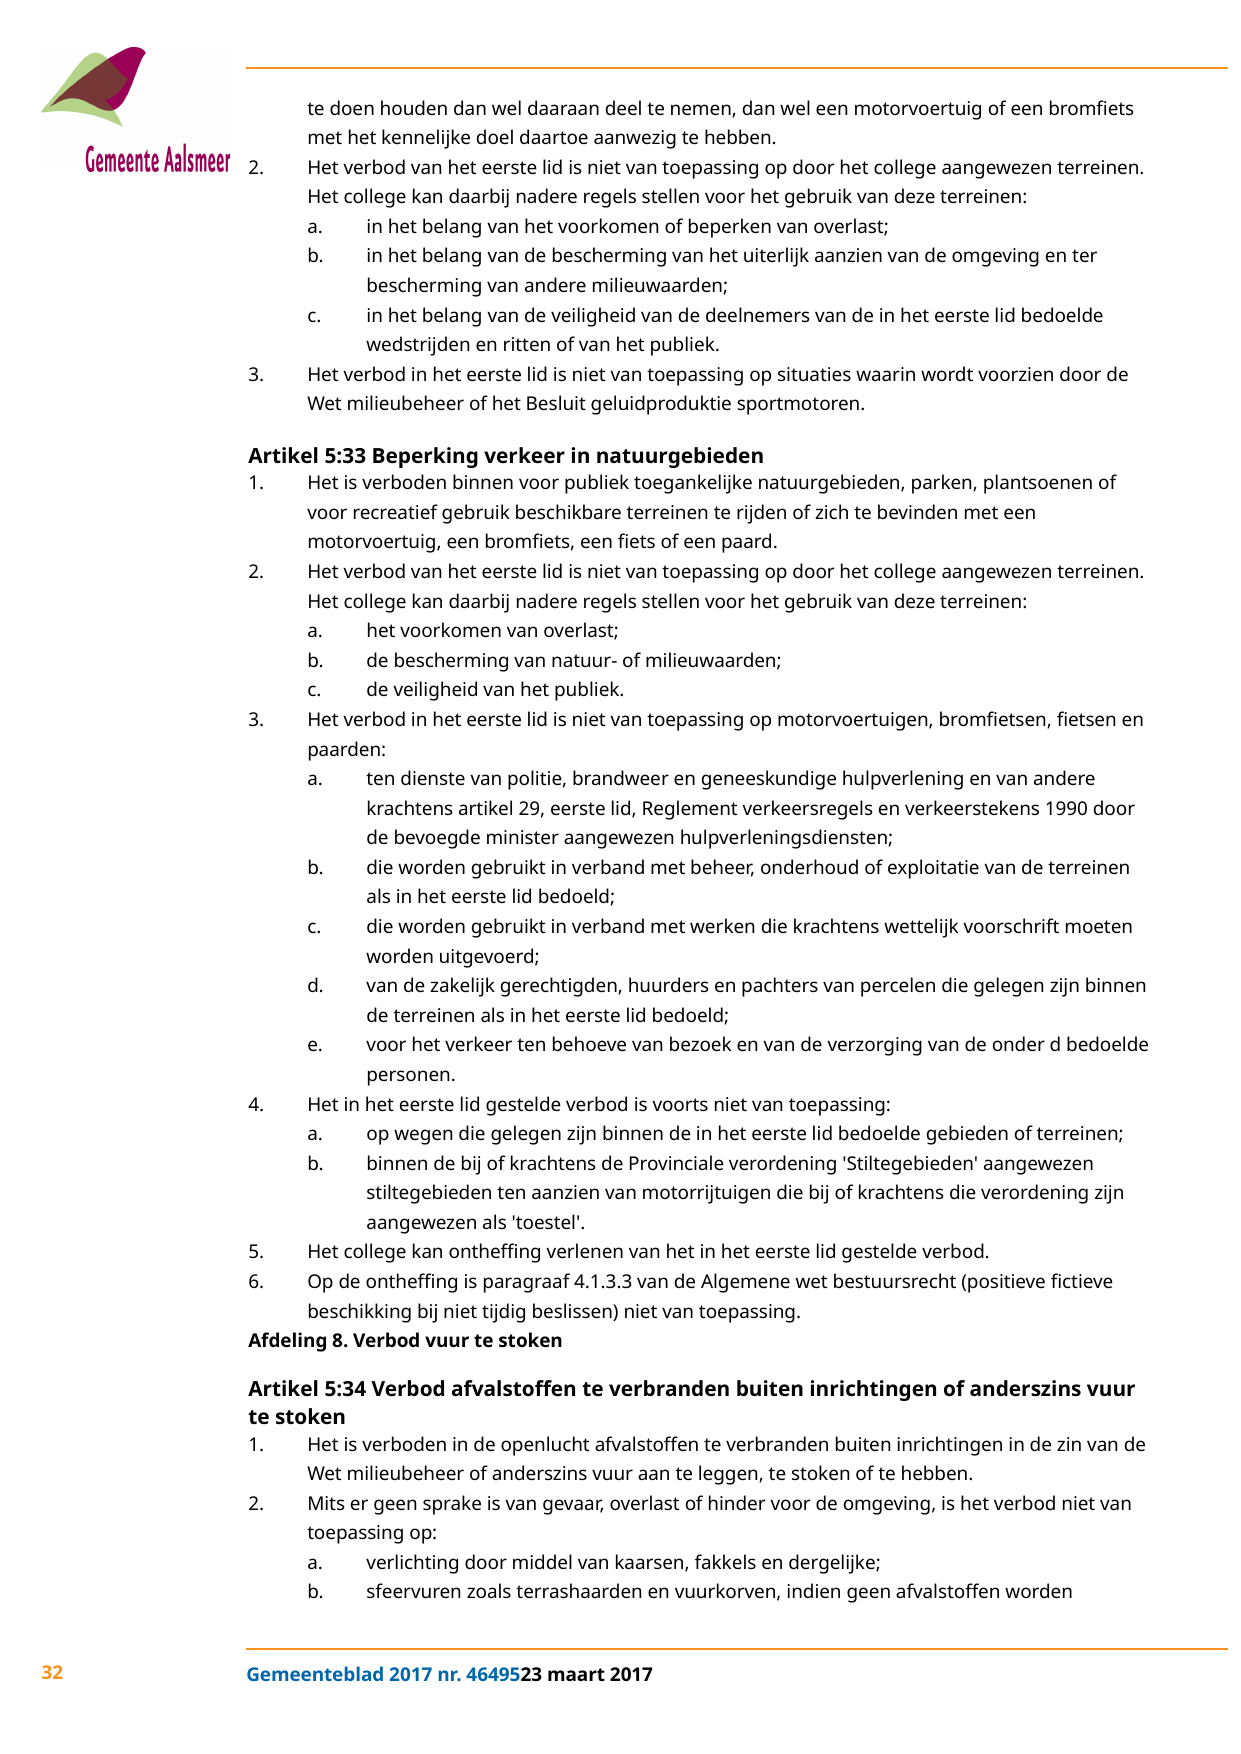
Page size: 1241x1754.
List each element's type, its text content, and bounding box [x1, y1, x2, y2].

list in het belang van het voorkomen of beperken van overlast; [307, 213, 1152, 239]
list in het belang van de bescherming van het uiterlijk aanzien van de omgeving en ter bescherming van andere milieuwaarden; [307, 243, 1152, 298]
list Het college kan ontheffing verlenen van het in het eerste lid gestelde verbod. [248, 1239, 1152, 1264]
list Het verbod van het eerste lid is niet van toepassing op door het college aangewezen terreinen. Het college kan daarbij nadere regels stellen voor het gebruik van deze terreinen: [248, 558, 1152, 613]
list Het verbod van het eerste lid is niet van toepassing op door het college aangewezen terreinen. Het college kan daarbij nadere regels stellen voor het gebruik van deze terreinen: [248, 154, 1152, 209]
list op wegen die gelegen zijn binnen de in het eerste lid bedoelde gebieden of terreinen; [307, 1120, 1152, 1146]
list in het belang van de veiligheid van de deelnemers van de in het eerste lid bedoelde wedstrijden en ritten of van het publiek. [307, 302, 1152, 357]
list voor het verkeer ten behoeve van bezoek en van de verzorging van de onder d bedoelde personen. [307, 1032, 1152, 1087]
picture [41, 47, 231, 172]
list ten dienste van politie, brandweer en geneeskundige hulpverlening en van andere krachtens artikel 29, eerste lid, Reglement verkeersregels en verkeerstekens 1990 door de bevoegde minister aangewezen hulpverleningsdiensten; [307, 765, 1152, 850]
list van de zakelijk gerechtigden, huurders en pachters van percelen die gelegen zijn binnen de terreinen als in het eerste lid bedoeld; [307, 972, 1152, 1028]
text Artikel 5:33 Beperking verkeer in natuurgebieden [248, 441, 1152, 469]
list Het is verboden in de openlucht afvalstoffen te verbranden buiten inrichtingen in de zin van de Wet milieubeheer of anderszins vuur aan te leggen, te stoken of te hebben. [248, 1431, 1152, 1486]
list Het verbod in het eerste lid is niet van toepassing op motorvoertuigen, bromfietsen, fietsen en paarden: [248, 706, 1152, 761]
list die worden gebruikt in verband met beheer, onderhoud of exploitatie van de terreinen als in het eerste lid bedoeld; [307, 854, 1152, 909]
text Artikel 5:34 Verbod afvalstoffen te verbranden buiten inrichtingen of anderszins vuur te stoken [248, 1374, 1152, 1431]
list binnen de bij of krachtens de Provinciale verordening 'Stiltegebieden' aangewezen stiltegebieden ten aanzien van motorrijtuigen die bij of krachtens die verordening zijn aangewezen als 'toestel'. [307, 1150, 1152, 1235]
list Mits er geen sprake is van gevaar, overlast of hinder voor de omgeving, is het verbod niet van toepassing op: [248, 1490, 1152, 1545]
list Het in het eerste lid gestelde verbod is voorts niet van toepassing: [248, 1091, 1152, 1116]
text Afdeling 8. Verbod vuur te stoken [248, 1327, 1152, 1353]
list verlichting door middel van kaarsen, fakkels en dergelijke; [307, 1549, 1152, 1575]
list Het is verboden binnen voor publiek toegankelijke natuurgebieden, parken, plantsoenen of voor recreatief gebruik beschikbare terreinen te rijden of zich te bevinden met een motorvoertuig, een bromfiets, een fiets of een paard. [248, 469, 1152, 554]
list die worden gebruikt in verband met werken die krachtens wettelijk voorschrift moeten worden uitgevoerd; [307, 913, 1152, 968]
list de veiligheid van het publiek. [307, 677, 1152, 702]
list te doen houden dan wel daaraan deel te nemen, dan wel een motorvoertuig of een bromfiets met het kennelijke doel daartoe aanwezig te hebben. [248, 95, 1152, 150]
list het voorkomen van overlast; [307, 617, 1152, 643]
list Op de ontheffing is paragraaf 4.1.3.3 van de Algemene wet bestuursrecht (positieve fictieve beschikking bij niet tijdig beslissen) niet van toepassing. [248, 1268, 1152, 1323]
list sfeervuren zoals terrashaarden en vuurkorven, indien geen afvalstoffen worden [307, 1579, 1152, 1604]
list de bescherming van natuur- of milieuwaarden; [307, 647, 1152, 673]
list Het verbod in het eerste lid is niet van toepassing op situaties waarin wordt voorzien door de Wet milieubeheer of het Besluit geluidproduktie sportmotoren. [248, 361, 1152, 416]
